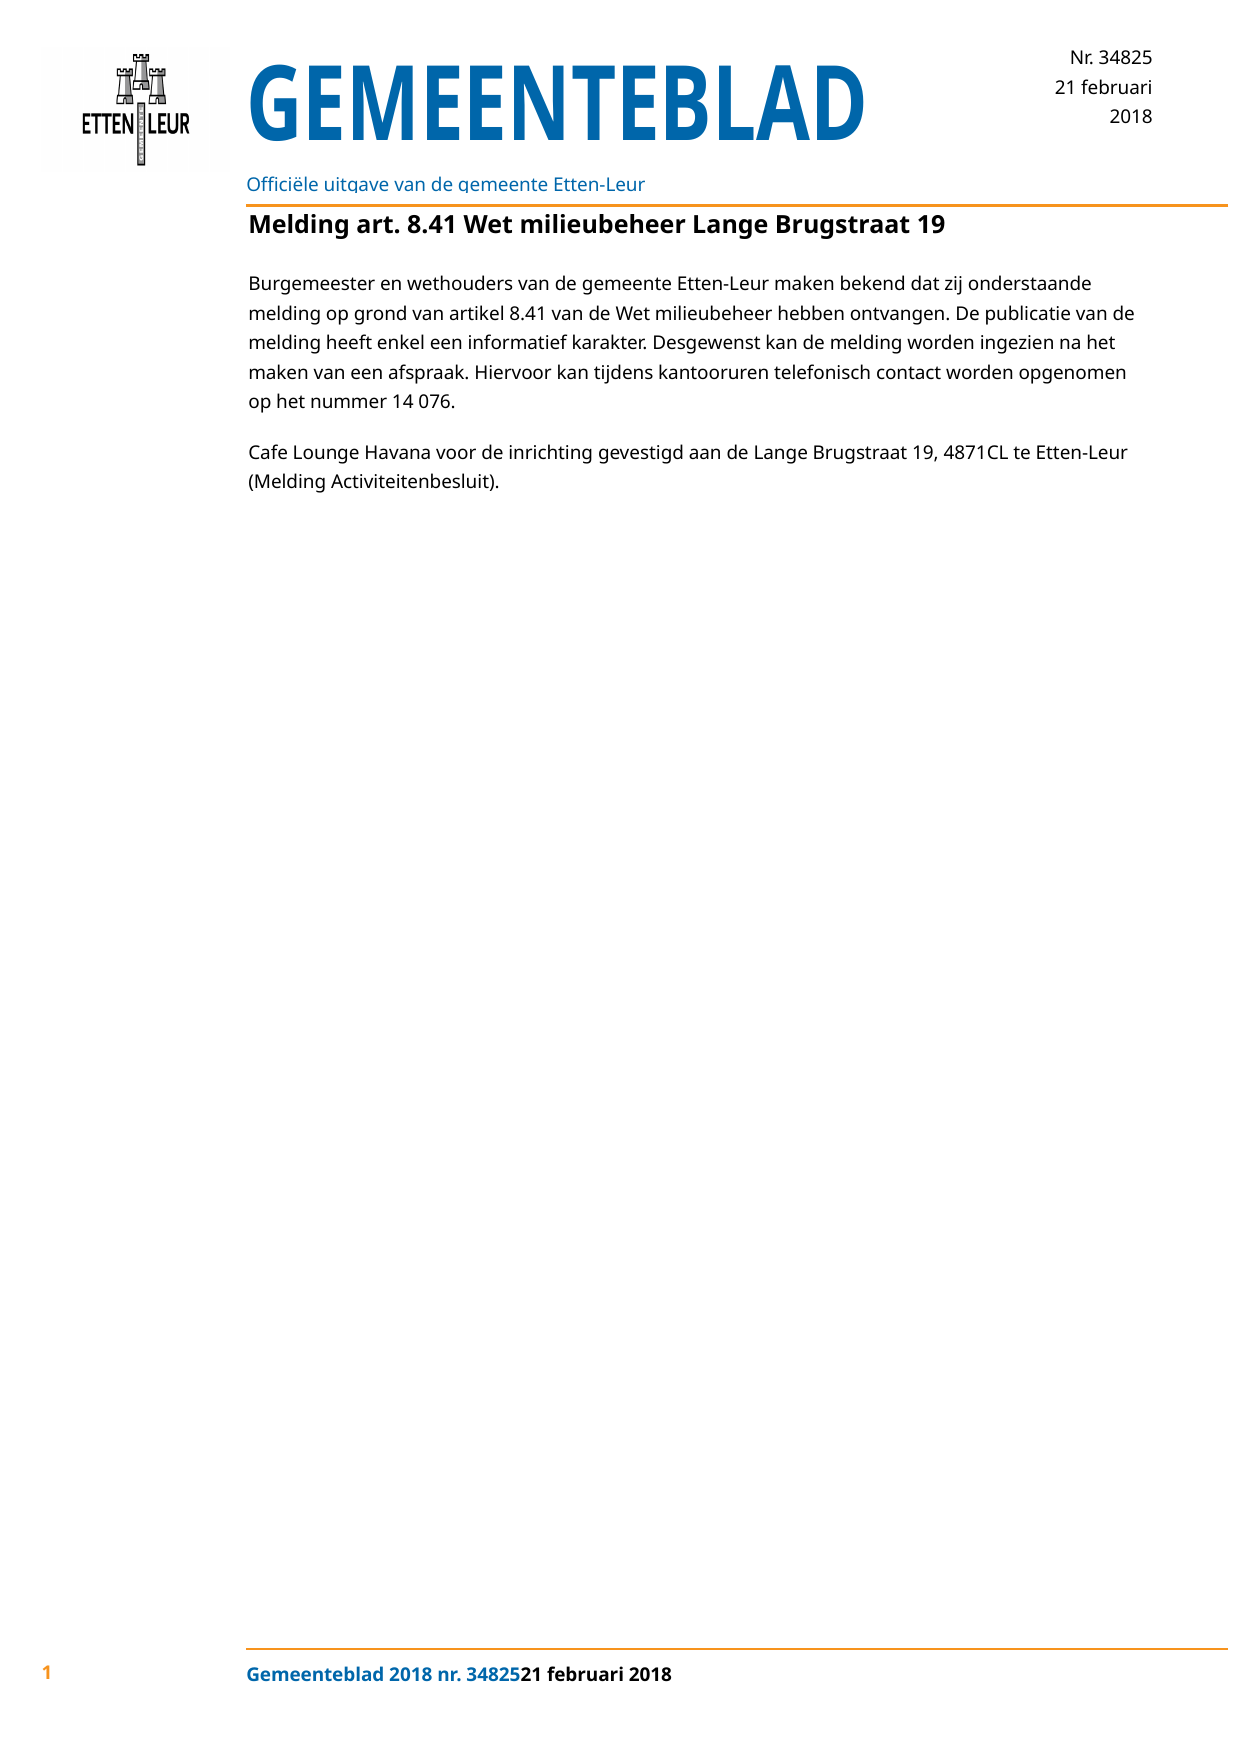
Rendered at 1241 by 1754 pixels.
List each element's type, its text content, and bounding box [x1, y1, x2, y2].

text Cafe Lounge Havana voor de inrichting gevestigd aan de Lange Brugstraat 19, 4871CL te Etten-Leur (Melding Activiteitenbesluit). [248, 439, 1152, 494]
text Burgemeester en wethouders van de gemeente Etten-Leur maken bekend dat zij onderstaande melding op grond van artikel 8.41 van de Wet milieubeheer hebben ontvangen. De publicatie van de melding heeft enkel een informatief karakter. Desgewenst kan de melding worden ingezien na het maken van een afspraak. Hiervoor kan tijdens kantooruren telefonisch contact worden opgenomen op het nummer 14 076. [248, 270, 1152, 414]
text Melding art. 8.41 Wet milieubeheer Lange Brugstraat 19 [248, 207, 1152, 241]
picture [41, 47, 231, 172]
